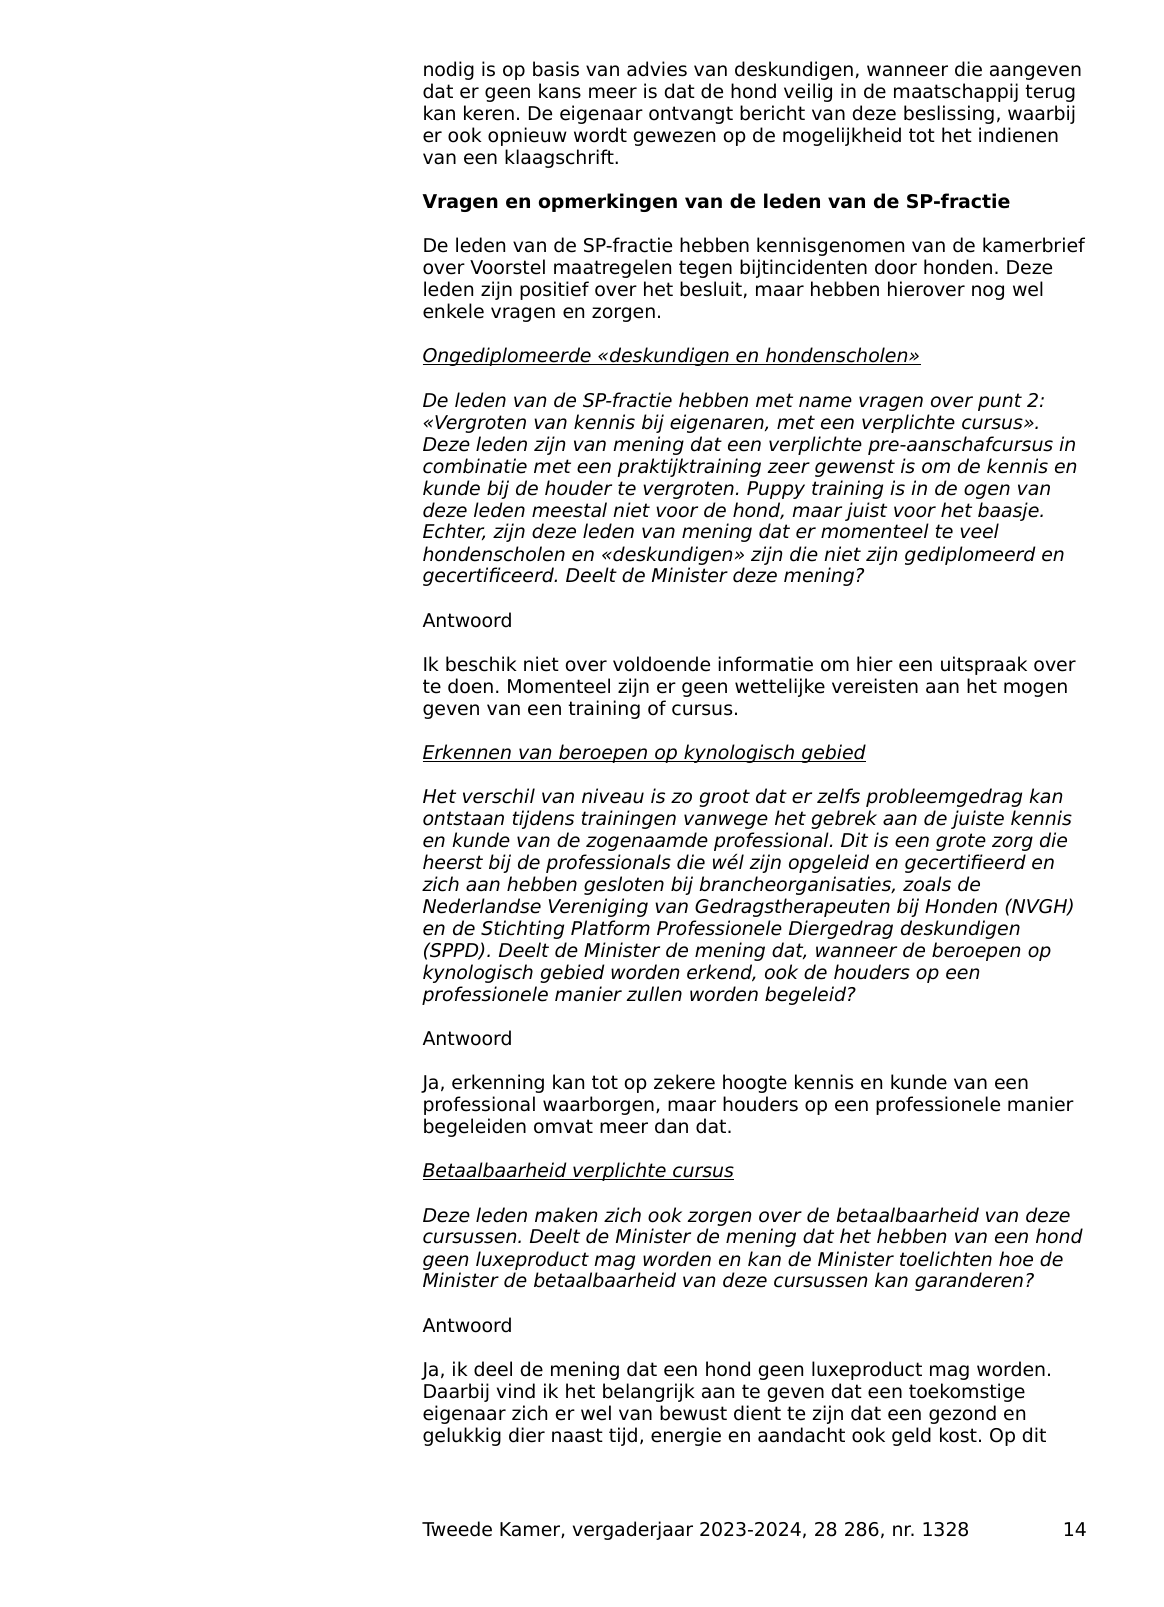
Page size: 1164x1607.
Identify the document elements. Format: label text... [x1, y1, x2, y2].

subtitle Betaalbaarheid verplichte cursus [422, 1160, 1087, 1182]
subtitle Antwoord [422, 609, 1087, 632]
text De leden van de SP-fractie hebben kennisgenomen van de kamerbrief over Voorstel maatregelen tegen bijtincidenten door honden. Deze leden zijn positief over het besluit, maar hebben hierover nog wel enkele vragen en zorgen. [422, 235, 1087, 323]
text Ja, ik deel de mening dat een hond geen luxeproduct mag worden. Daarbij vind ik het belangrijk aan te geven dat een toekomstige eigenaar zich er wel van bewust dient te zijn dat een gezond en gelukkig dier naast tijd, energie en aandacht ook geld kost. Op dit [422, 1359, 1087, 1447]
subtitle Erkennen van beroepen op kynologisch gebied [422, 742, 1087, 764]
subtitle Vragen en opmerkingen van de leden van de SP-fractie [422, 191, 1087, 213]
text nodig is op basis van advies van deskundigen, wanneer die aangeven dat er geen kans meer is dat de hond veilig in de maatschappij terug kan keren. De eigenaar ontvangt bericht van deze beslissing, waarbij er ook opnieuw wordt gewezen op de mogelijkheid tot het indienen van een klaagschrift. [422, 59, 1087, 169]
subtitle Antwoord [422, 1028, 1087, 1050]
text Deze leden maken zich ook zorgen over de betaalbaarheid van deze cursussen. Deelt de Minister de mening dat het hebben van een hond geen luxeproduct mag worden en kan de Minister toelichten hoe de Minister de betaalbaarheid van deze cursussen kan garanderen? [422, 1204, 1087, 1292]
text De leden van de SP-fractie hebben met name vragen over punt 2: «Vergroten van kennis bij eigenaren, met een verplichte cursus». Deze leden zijn van mening dat een verplichte pre-aanschafcursus in combinatie met een praktijktraining zeer gewenst is om de kennis en kunde bij de houder te vergroten. Puppy training is in de ogen van deze leden meestal niet voor de hond, maar juist voor het baasje. Echter, zijn deze leden van mening dat er momenteel te veel hondenscholen en «deskundigen» zijn die niet zijn gediplomeerd en gecertificeerd. Deelt de Minister deze mening? [422, 389, 1087, 587]
subtitle Ongediplomeerde «deskundigen en hondenscholen» [422, 345, 1087, 367]
subtitle Antwoord [422, 1314, 1087, 1337]
text Het verschil van niveau is zo groot dat er zelfs probleemgedrag kan ontstaan tijdens trainingen vanwege het gebrek aan de juiste kennis en kunde van de zogenaamde professional. Dit is een grote zorg die heerst bij de professionals die wél zijn opgeleid en gecertifieerd en zich aan hebben gesloten bij brancheorganisaties, zoals de Nederlandse Vereniging van Gedragstherapeuten bij Honden (NVGH) en de Stichting Platform Professionele Diergedrag deskundigen (SPPD). Deelt de Minister de mening dat, wanneer de beroepen op kynologisch gebied worden erkend, ook de houders op een professionele manier zullen worden begeleid? [422, 786, 1087, 1006]
text Ja, erkenning kan tot op zekere hoogte kennis en kunde van een professional waarborgen, maar houders op een professionele manier begeleiden omvat meer dan dat. [422, 1072, 1087, 1138]
text Ik beschik niet over voldoende informatie om hier een uitspraak over te doen. Momenteel zijn er geen wettelijke vereisten aan het mogen geven van een training of cursus. [422, 654, 1087, 720]
